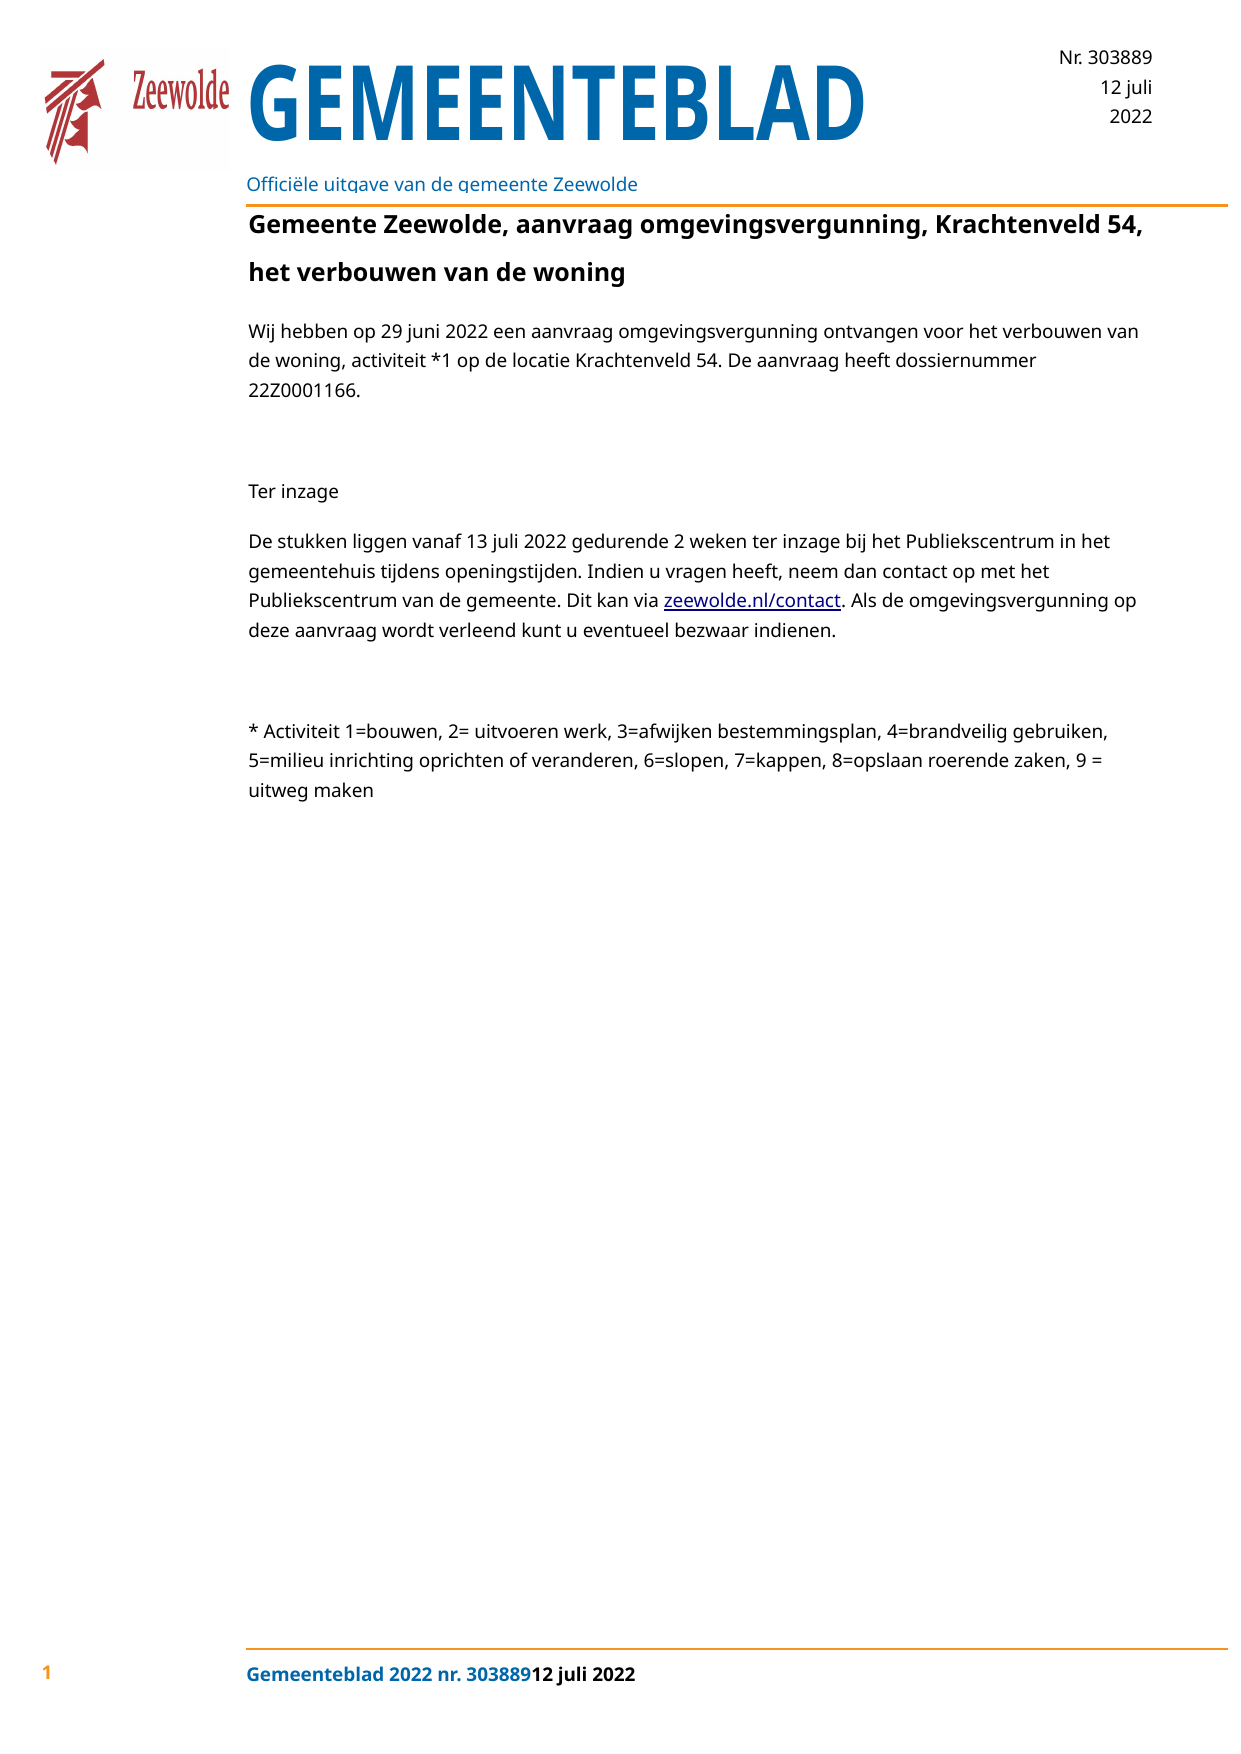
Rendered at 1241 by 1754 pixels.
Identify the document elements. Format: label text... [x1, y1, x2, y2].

text De stukken liggen vanaf 13 juli 2022 gedurende 2 weken ter inzage bij het Publiekscentrum in het gemeentehuis tijdens openingstijden. Indien u vragen heeft, neem dan contact op met het Publiekscentrum van de gemeente. Dit kan via zeewolde.nl/contact. Als de omgevingsvergunning op deze aanvraag wordt verleend kunt u eventueel bezwaar indienen. [248, 528, 1152, 643]
picture [41, 47, 231, 172]
text Wij hebben op 29 juni 2022 een aanvraag omgevingsvergunning ontvangen voor het verbouwen van de woning, activiteit *1 op de locatie Krachtenveld 54. De aanvraag heeft dossiernummer 22Z0001166. [248, 318, 1152, 403]
text Ter inzage [248, 478, 1152, 504]
text * Activiteit 1=bouwen, 2= uitvoeren werk, 3=afwijken bestemmingsplan, 4=brandveilig gebruiken, 5=milieu inrichting oprichten of veranderen, 6=slopen, 7=kappen, 8=opslaan roerende zaken, 9 = uitweg maken [248, 718, 1152, 803]
text Gemeente Zeewolde, aanvraag omgevingsvergunning, Krachtenveld 54, het verbouwen van de woning [248, 207, 1152, 288]
